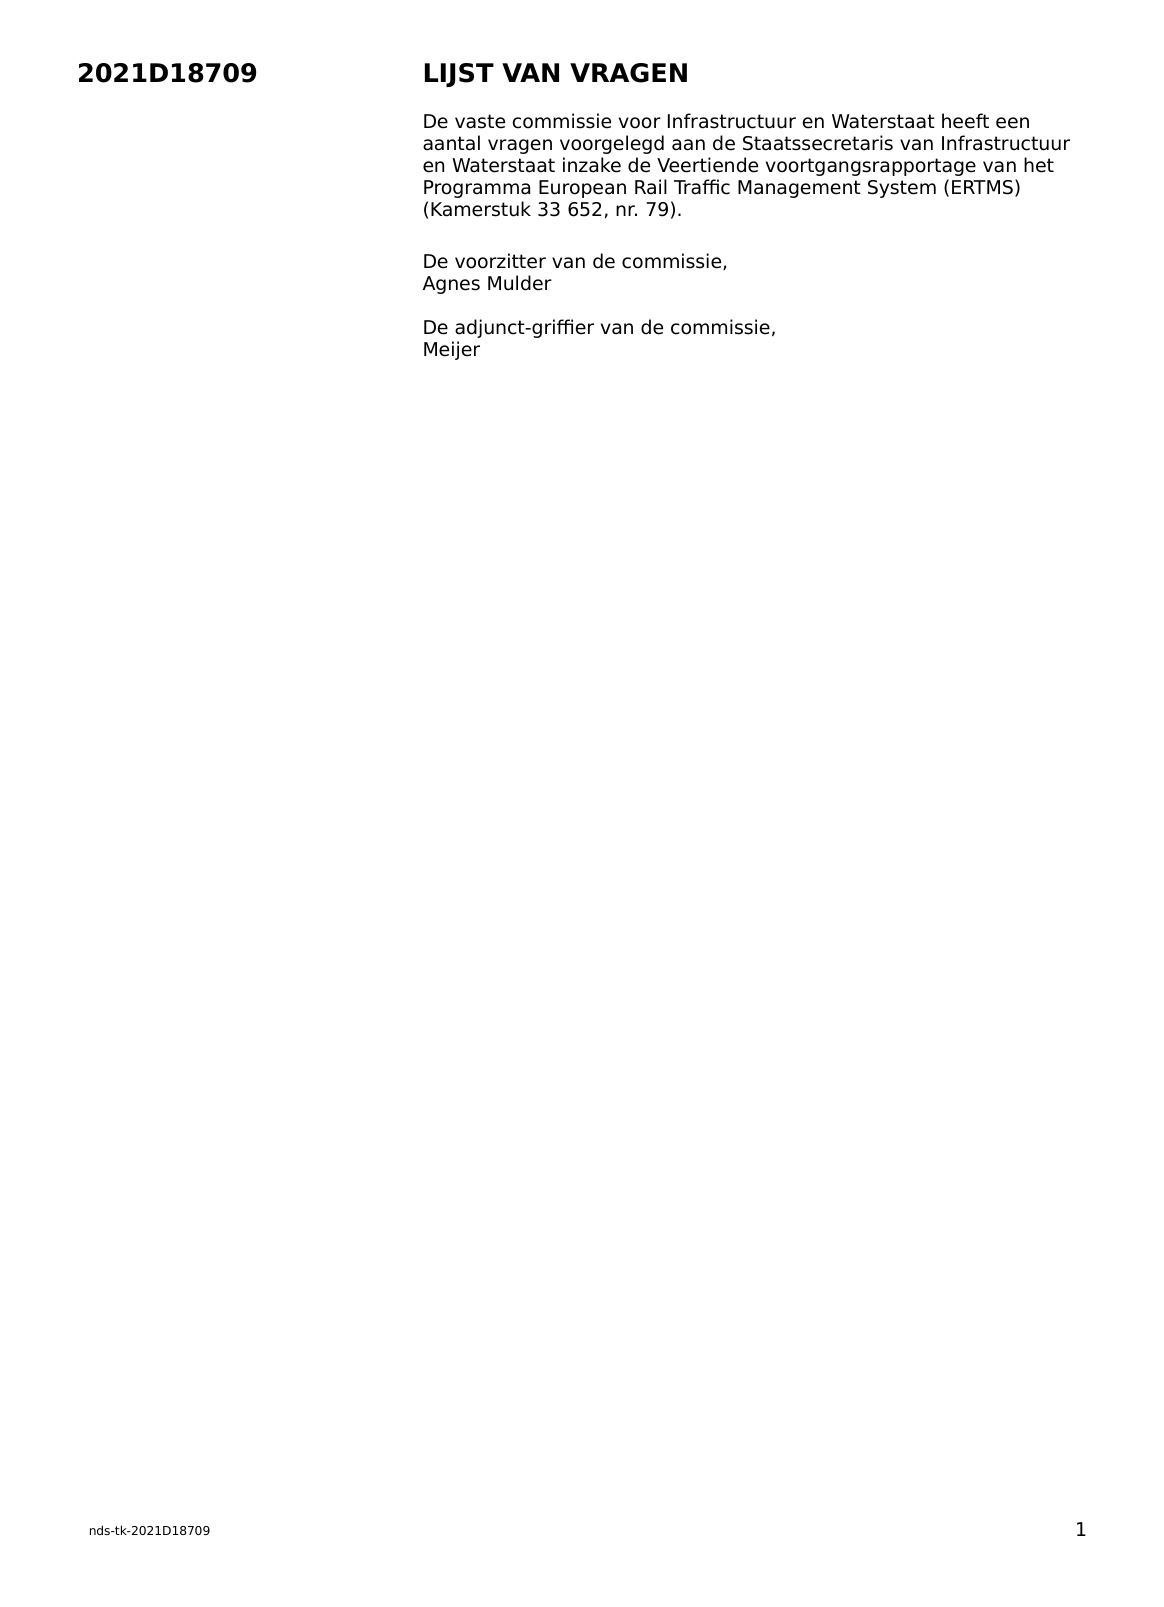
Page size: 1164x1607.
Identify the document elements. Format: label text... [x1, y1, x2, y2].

text De adjunct-griffier van de commissie, Meijer [422, 317, 1087, 361]
text 2021D18709 LIJST VAN VRAGEN [77, 59, 1087, 89]
text De vaste commissie voor Infrastructuur en Waterstaat heeft een aantal vragen voorgelegd aan de Staatssecretaris van Infrastructuur en Waterstaat inzake de Veertiende voortgangsrapportage van het Programma European Rail Traffic Management System (ERTMS) (Kamerstuk 33 652, nr. 79). [422, 111, 1087, 221]
text De voorzitter van de commissie, Agnes Mulder [422, 251, 1087, 295]
text nds-tk-2021D18709 [88, 1524, 323, 1538]
